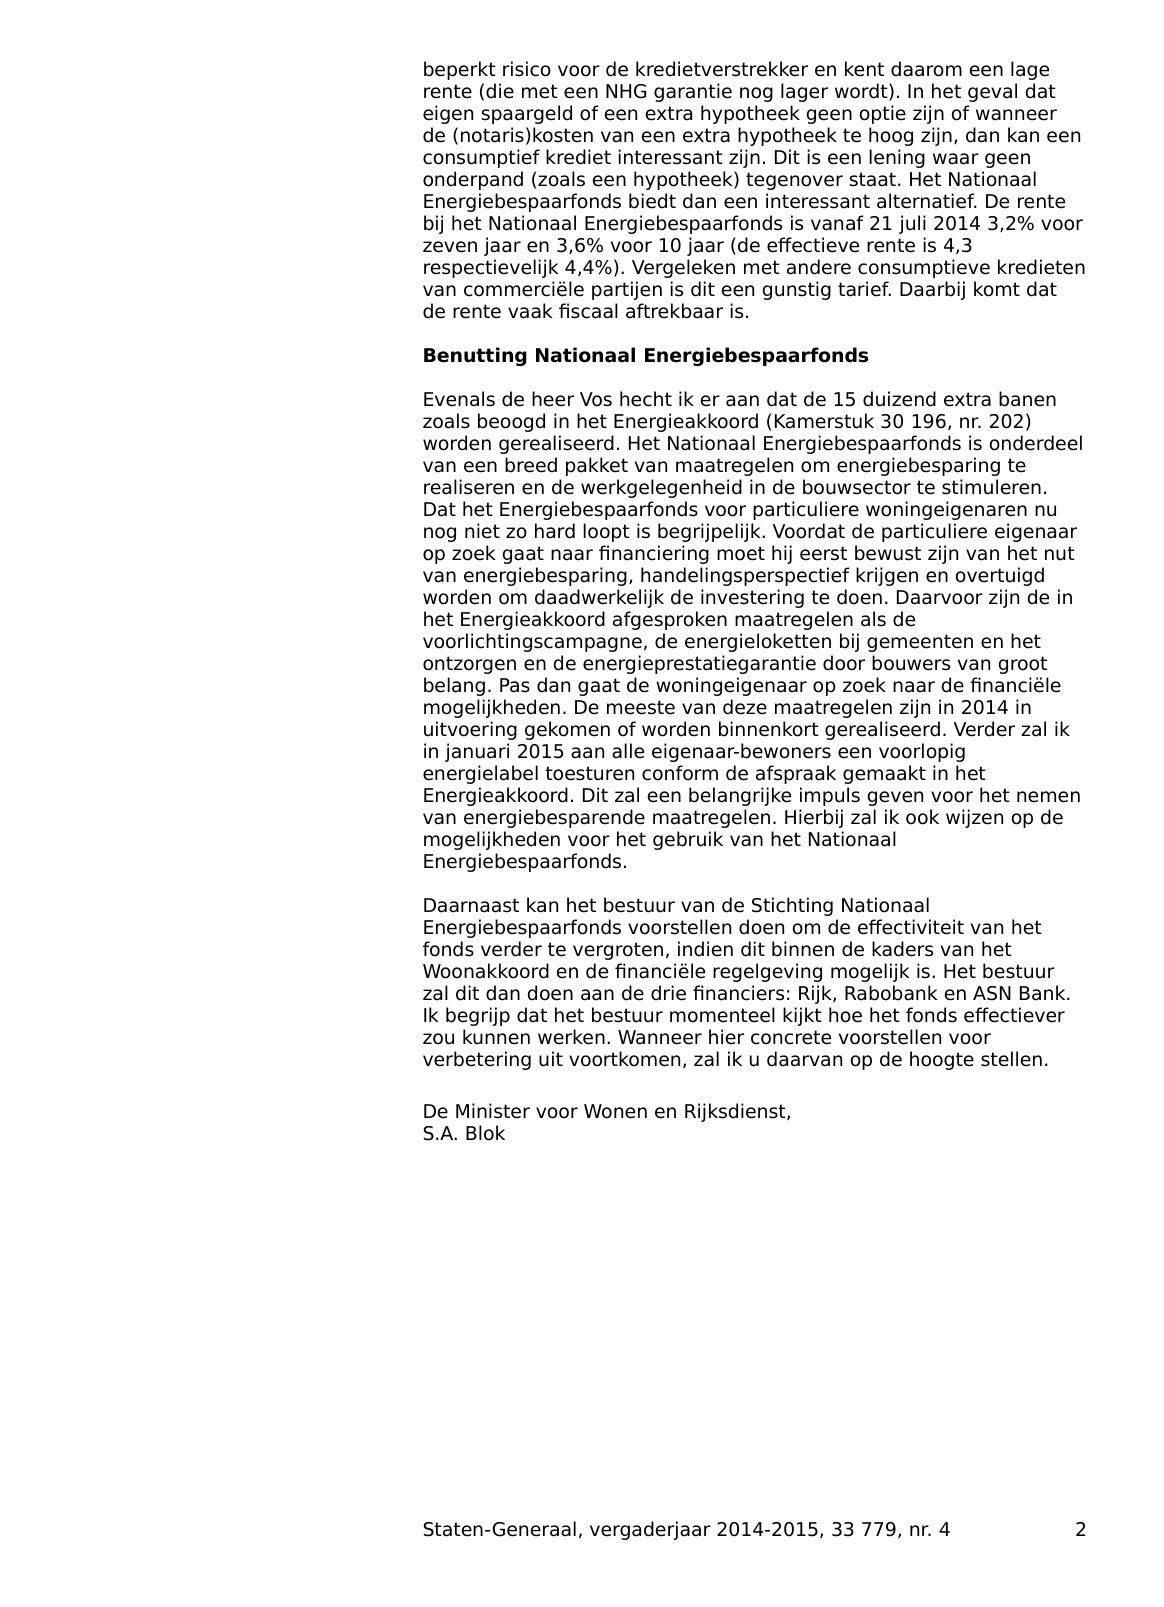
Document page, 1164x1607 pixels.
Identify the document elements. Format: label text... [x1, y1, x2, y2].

subtitle Benutting Nationaal Energiebespaarfonds [422, 345, 1087, 367]
text beperkt risico voor de kredietverstrekker en kent daarom een lage rente (die met een NHG garantie nog lager wordt). In het geval dat eigen spaargeld of een extra hypotheek geen optie zijn of wanneer de (notaris)kosten van een extra hypotheek te hoog zijn, dan kan een consumptief krediet interessant zijn. Dit is een lening waar geen onderpand (zoals een hypotheek) tegenover staat. Het Nationaal Energiebespaarfonds biedt dan een interessant alternatief. De rente bij het Nationaal Energiebespaarfonds is vanaf 21 juli 2014 3,2% voor zeven jaar en 3,6% voor 10 jaar (de effectieve rente is 4,3 respectievelijk 4,4%). Vergeleken met andere consumptieve kredieten van commerciële partijen is dit een gunstig tarief. Daarbij komt dat de rente vaak fiscaal aftrekbaar is. [422, 59, 1087, 323]
text Evenals de heer Vos hecht ik er aan dat de 15 duizend extra banen zoals beoogd in het Energieakkoord (Kamerstuk 30 196, nr. 202) worden gerealiseerd. Het Nationaal Energiebespaarfonds is onderdeel van een breed pakket van maatregelen om energiebesparing te realiseren en de werkgelegenheid in de bouwsector te stimuleren. Dat het Energiebespaarfonds voor particuliere woningeigenaren nu nog niet zo hard loopt is begrijpelijk. Voordat de particuliere eigenaar op zoek gaat naar financiering moet hij eerst bewust zijn van het nut van energiebesparing, handelingsperspectief krijgen en overtuigd worden om daadwerkelijk de investering te doen. Daarvoor zijn de in het Energieakkoord afgesproken maatregelen als de voorlichtingscampagne, de energieloketten bij gemeenten en het ontzorgen en de energieprestatiegarantie door bouwers van groot belang. Pas dan gaat de woningeigenaar op zoek naar de financiële mogelijkheden. De meeste van deze maatregelen zijn in 2014 in uitvoering gekomen of worden binnenkort gerealiseerd. Verder zal ik in januari 2015 aan alle eigenaar-bewoners een voorlopig energielabel toesturen conform de afspraak gemaakt in het Energieakkoord. Dit zal een belangrijke impuls geven voor het nemen van energiebesparende maatregelen. Hierbij zal ik ook wijzen op de mogelijkheden voor het gebruik van het Nationaal Energiebespaarfonds. [422, 389, 1087, 873]
text De Minister voor Wonen en Rijksdienst, S.A. Blok [422, 1101, 1087, 1145]
text Daarnaast kan het bestuur van de Stichting Nationaal Energiebespaarfonds voorstellen doen om de effectiviteit van het fonds verder te vergroten, indien dit binnen de kaders van het Woonakkoord en de financiële regelgeving mogelijk is. Het bestuur zal dit dan doen aan de drie financiers: Rijk, Rabobank en ASN Bank. Ik begrijp dat het bestuur momenteel kijkt hoe het fonds effectiever zou kunnen werken. Wanneer hier concrete voorstellen voor verbetering uit voortkomen, zal ik u daarvan op de hoogte stellen. [422, 895, 1087, 1071]
